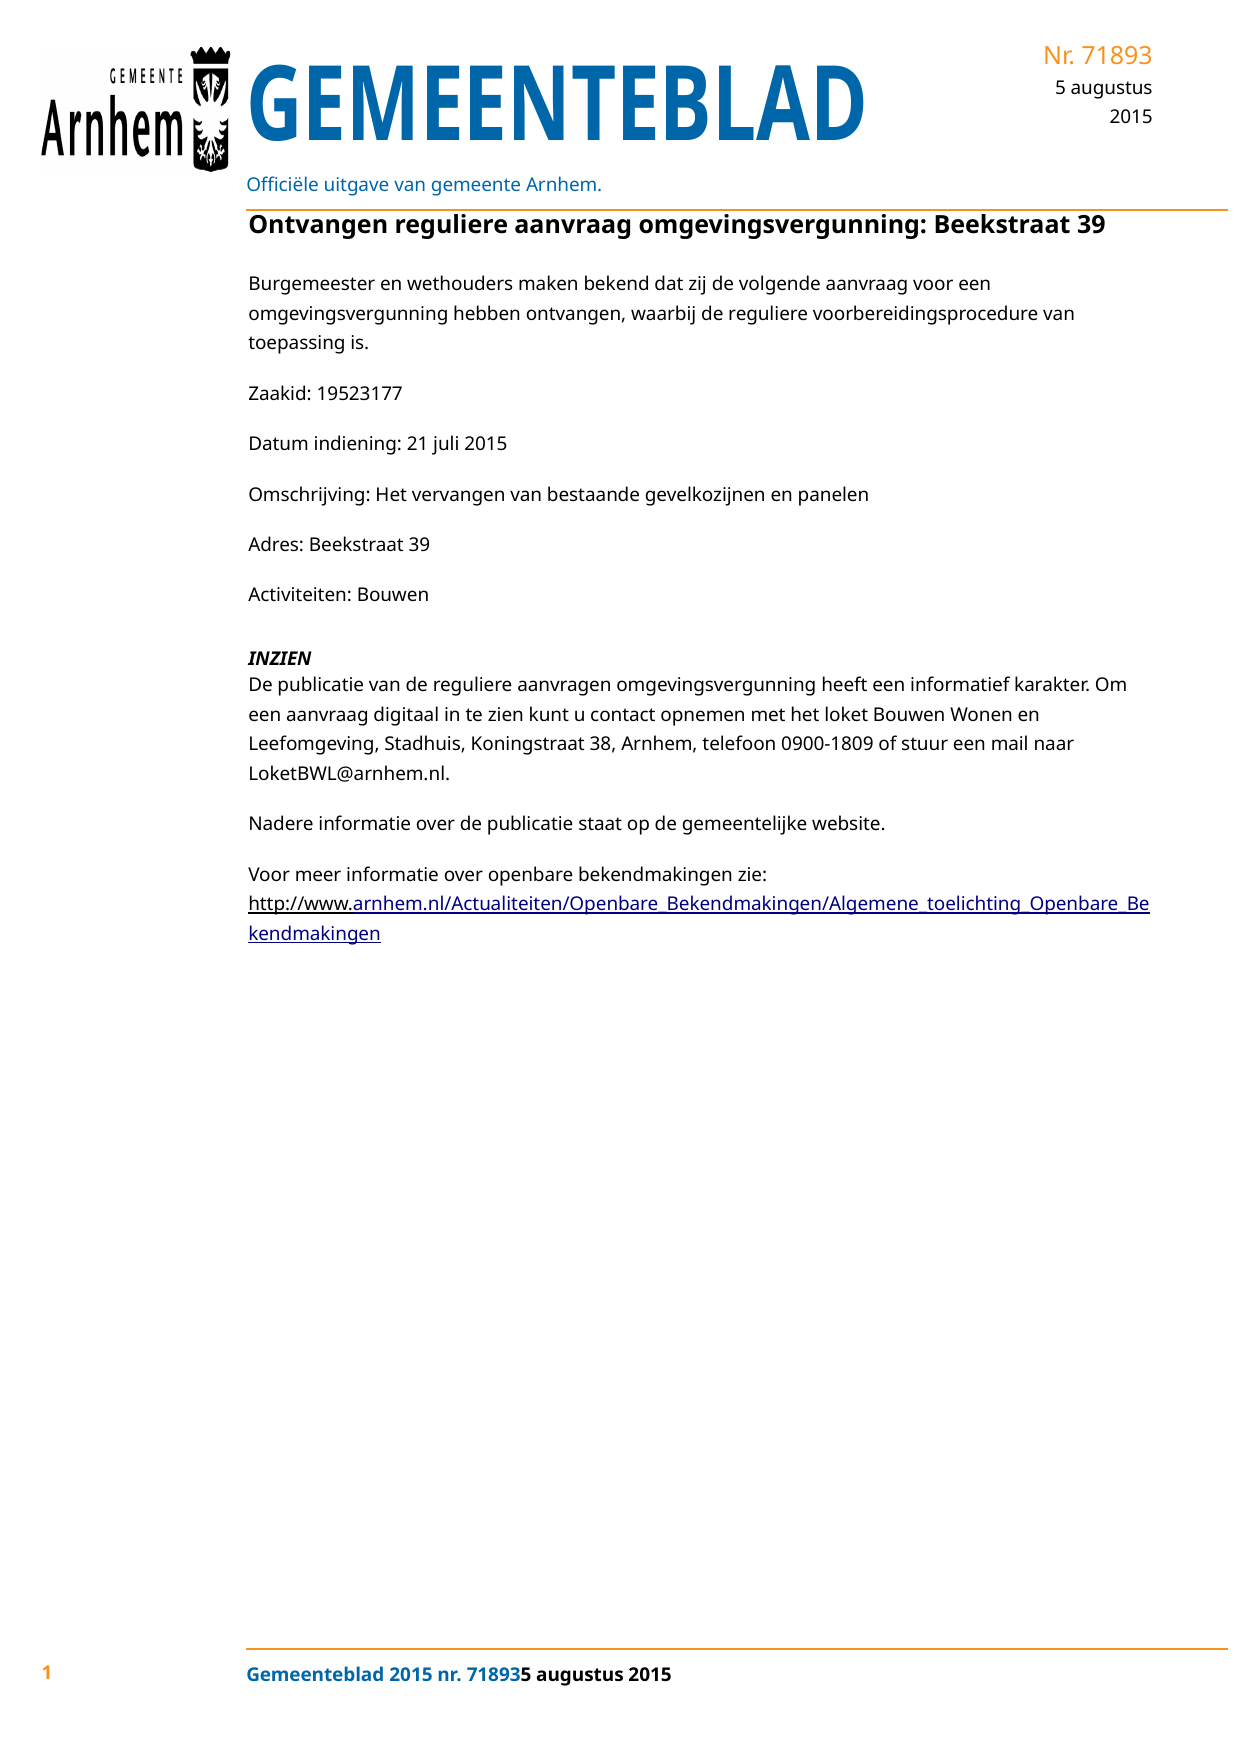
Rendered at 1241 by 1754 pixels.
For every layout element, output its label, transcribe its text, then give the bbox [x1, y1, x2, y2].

text Datum indiening: 21 juli 2015 [248, 430, 1152, 456]
text Voor meer informatie over openbare bekendmakingen zie: http://www.arnhem.nl/Actualiteiten/Openbare_Bekendmakingen/Algemene_toelichting_Openbare_Bekendmakingen [248, 861, 1152, 946]
text Omschrijving: Het vervangen van bestaande gevelkozijnen en panelen [248, 481, 1152, 506]
text Burgemeester en wethouders maken bekend dat zij de volgende aanvraag voor een omgevingsvergunning hebben ontvangen, waarbij de reguliere voorbereidingsprocedure van toepassing is. [248, 270, 1152, 355]
text Zaakid: 19523177 [248, 380, 1152, 406]
text Adres: Beekstraat 39 [248, 531, 1152, 557]
picture [41, 47, 231, 172]
text Nadere informatie over de publicatie staat op de gemeentelijke website. [248, 810, 1152, 836]
text INZIEN [248, 646, 1152, 671]
text Ontvangen reguliere aanvraag omgevingsvergunning: Beekstraat 39 [248, 211, 1152, 241]
text De publicatie van de reguliere aanvragen omgevingsvergunning heeft een informatief karakter. Om een aanvraag digitaal in te zien kunt u contact opnemen met het loket Bouwen Wonen en Leefomgeving, Stadhuis, Koningstraat 38, Arnhem, telefoon 0900-1809 of stuur een mail naar LoketBWL@arnhem.nl. [248, 671, 1152, 786]
text Activiteiten: Bouwen [248, 582, 1152, 607]
